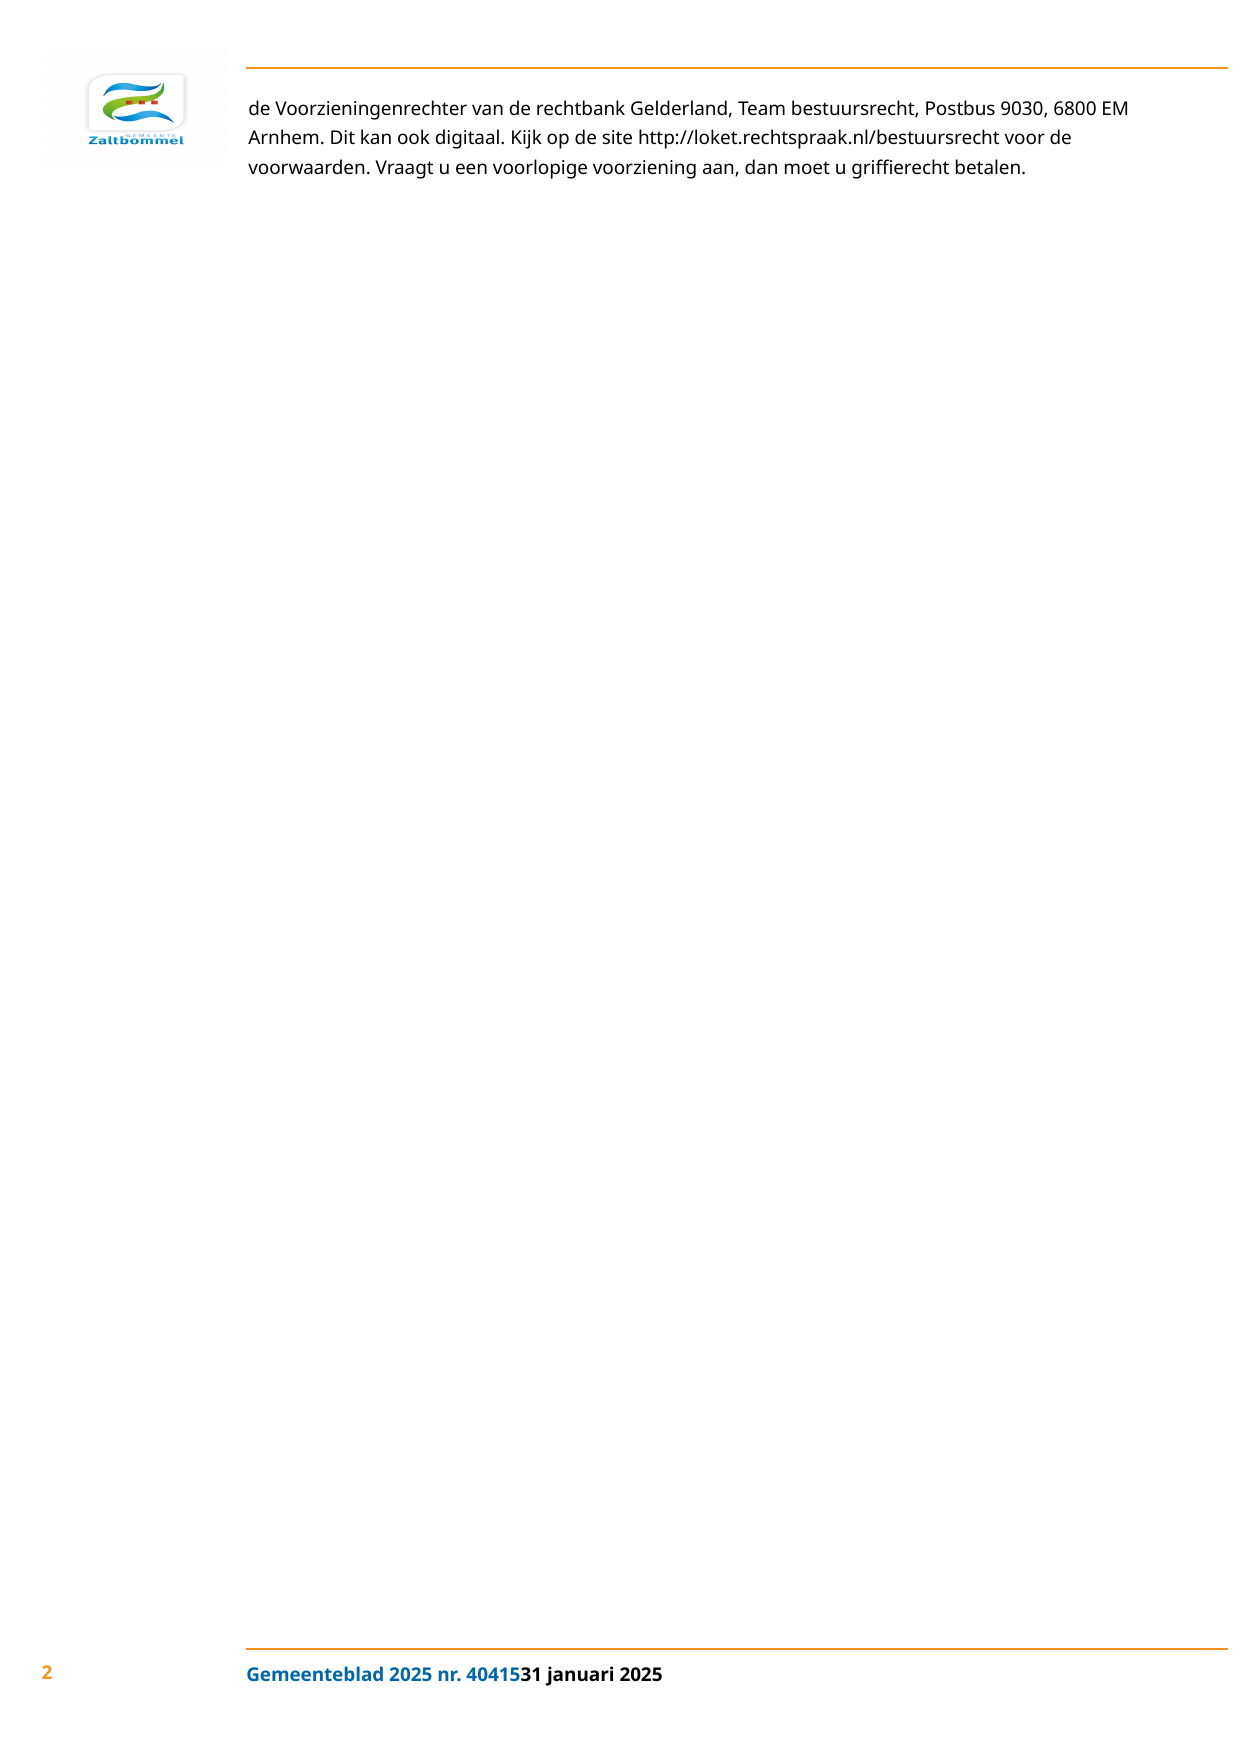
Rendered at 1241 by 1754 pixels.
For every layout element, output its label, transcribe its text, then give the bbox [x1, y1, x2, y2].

picture [41, 47, 231, 172]
text de Voorzieningenrechter van de rechtbank Gelderland, Team bestuursrecht, Postbus 9030, 6800 EM Arnhem. Dit kan ook digitaal. Kijk op de site http://loket.rechtspraak.nl/bestuursrecht voor de voorwaarden. Vraagt u een voorlopige voorziening aan, dan moet u griffierecht betalen. [248, 95, 1152, 180]
